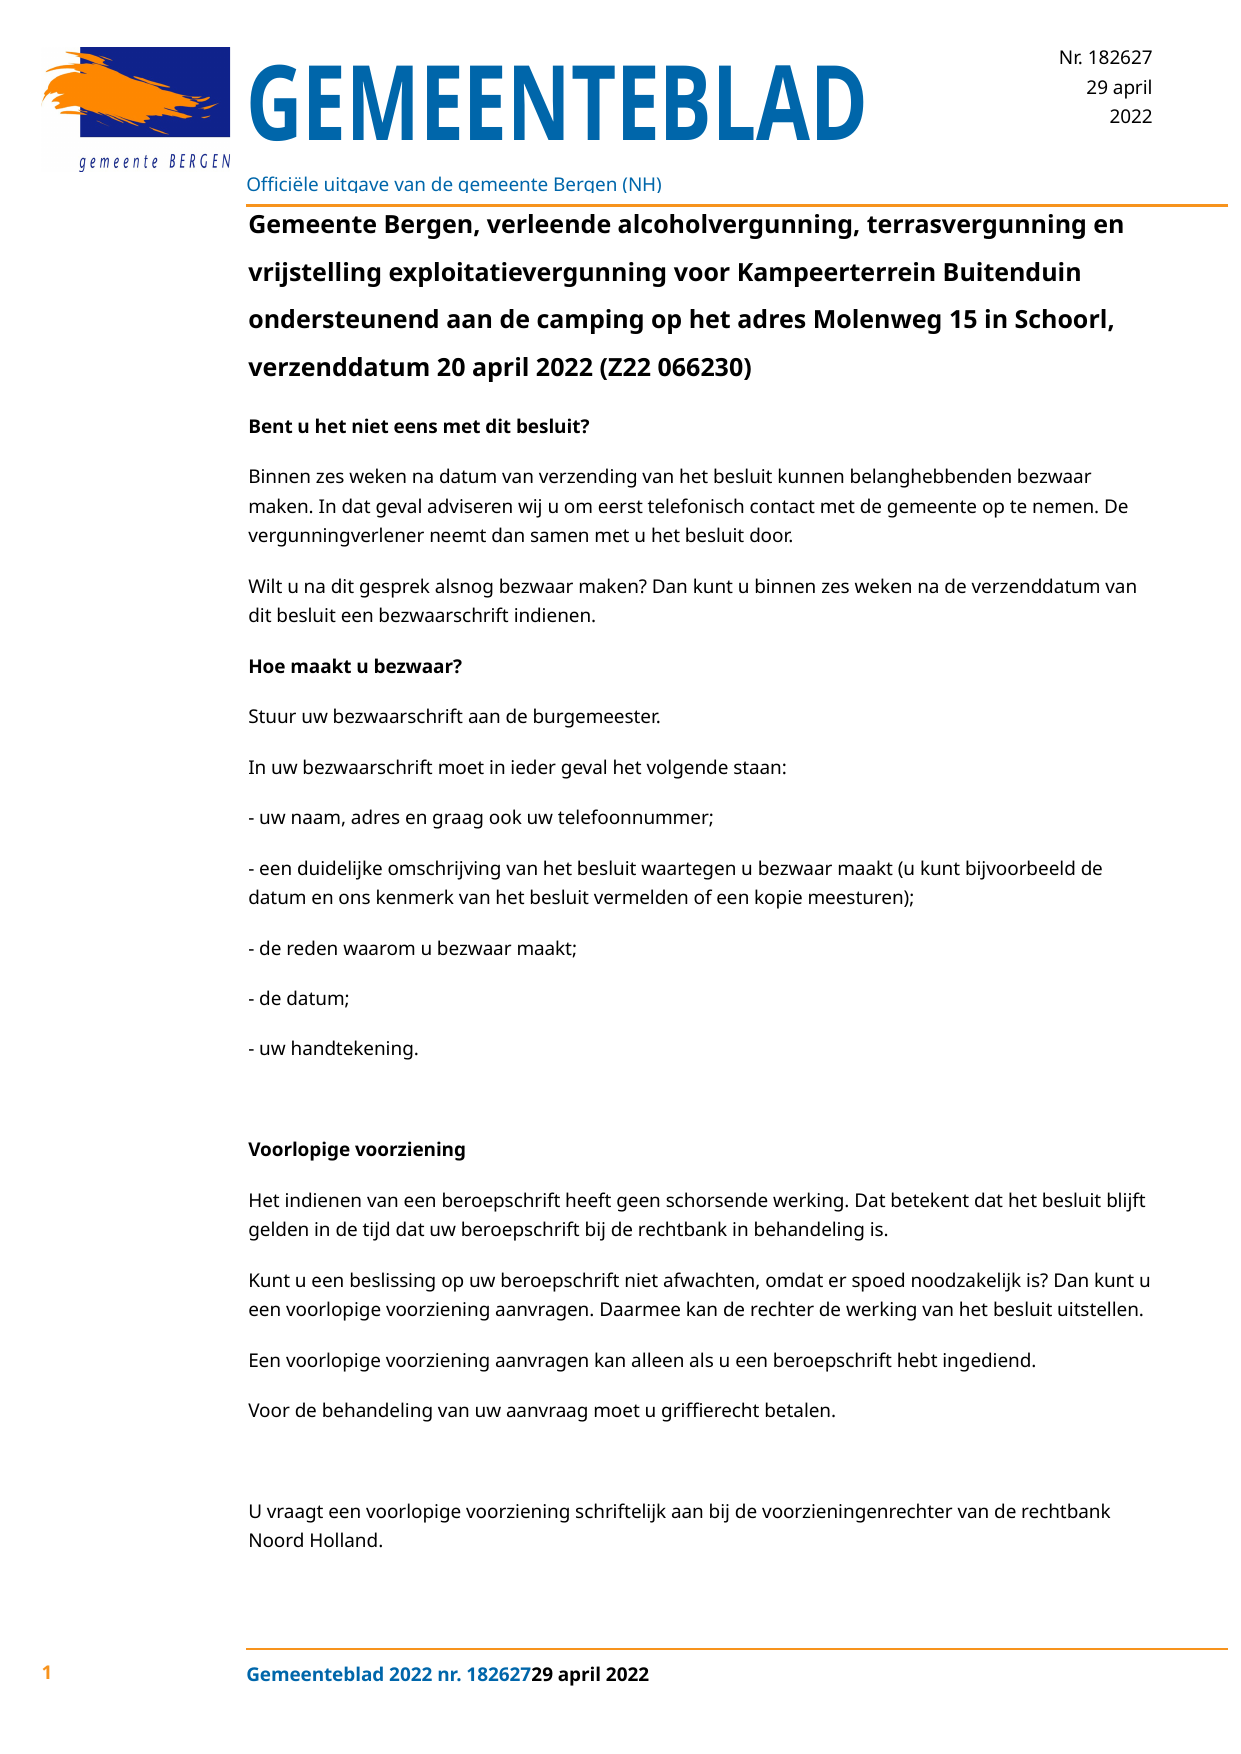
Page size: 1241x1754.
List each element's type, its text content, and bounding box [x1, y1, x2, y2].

text Wilt u na dit gesprek alsnog bezwaar maken? Dan kunt u binnen zes weken na de verzenddatum van dit besluit een bezwaarschrift indienen. [248, 573, 1152, 628]
text Een voorlopige voorziening aanvragen kan alleen als u een beroepschrift hebt ingediend. [248, 1347, 1152, 1373]
text - de reden waarom u bezwaar maakt; [248, 935, 1152, 961]
text Kunt u een beslissing op uw beroepschrift niet afwachten, omdat er spoed noodzakelijk is? Dan kunt u een voorlopige voorziening aanvragen. Daarmee kan de rechter de werking van het besluit uitstellen. [248, 1267, 1152, 1322]
text Voorlopige voorziening [248, 1136, 1152, 1162]
text Bent u het niet eens met dit besluit? [248, 413, 1152, 439]
text Voor de behandeling van uw aanvraag moet u griffierecht betalen. [248, 1397, 1152, 1423]
text Gemeente Bergen, verleende alcoholvergunning, terrasvergunning en vrijstelling exploitatievergunning voor Kampeerterrein Buitenduin ondersteunend aan de camping op het adres Molenweg 15 in Schoorl, verzenddatum 20 april 2022 (Z22 066230) [248, 207, 1152, 384]
text Het indienen van een beroepschrift heeft geen schorsende werking. Dat betekent dat het besluit blijft gelden in de tijd dat uw beroepschrift bij de rechtbank in behandeling is. [248, 1187, 1152, 1242]
text - uw handtekening. [248, 1036, 1152, 1061]
text - uw naam, adres en graag ook uw telefoonnummer; [248, 804, 1152, 830]
text Stuur uw bezwaarschrift aan de burgemeester. [248, 703, 1152, 729]
text - de datum; [248, 985, 1152, 1011]
text - een duidelijke omschrijving van het besluit waartegen u bezwaar maakt (u kunt bijvoorbeeld de datum en ons kenmerk van het besluit vermelden of een kopie meesturen); [248, 855, 1152, 910]
text In uw bezwaarschrift moet in ieder geval het volgende staan: [248, 754, 1152, 780]
text Binnen zes weken na datum van verzending van het besluit kunnen belanghebbenden bezwaar maken. In dat geval adviseren wij u om eerst telefonisch contact met de gemeente op te nemen. De vergunningverlener neemt dan samen met u het besluit door. [248, 463, 1152, 548]
text U vraagt een voorlopige voorziening schriftelijk aan bij de voorzieningenrechter van de rechtbank Noord Holland. [248, 1498, 1152, 1553]
picture [41, 47, 231, 172]
text Hoe maakt u bezwaar? [248, 653, 1152, 679]
